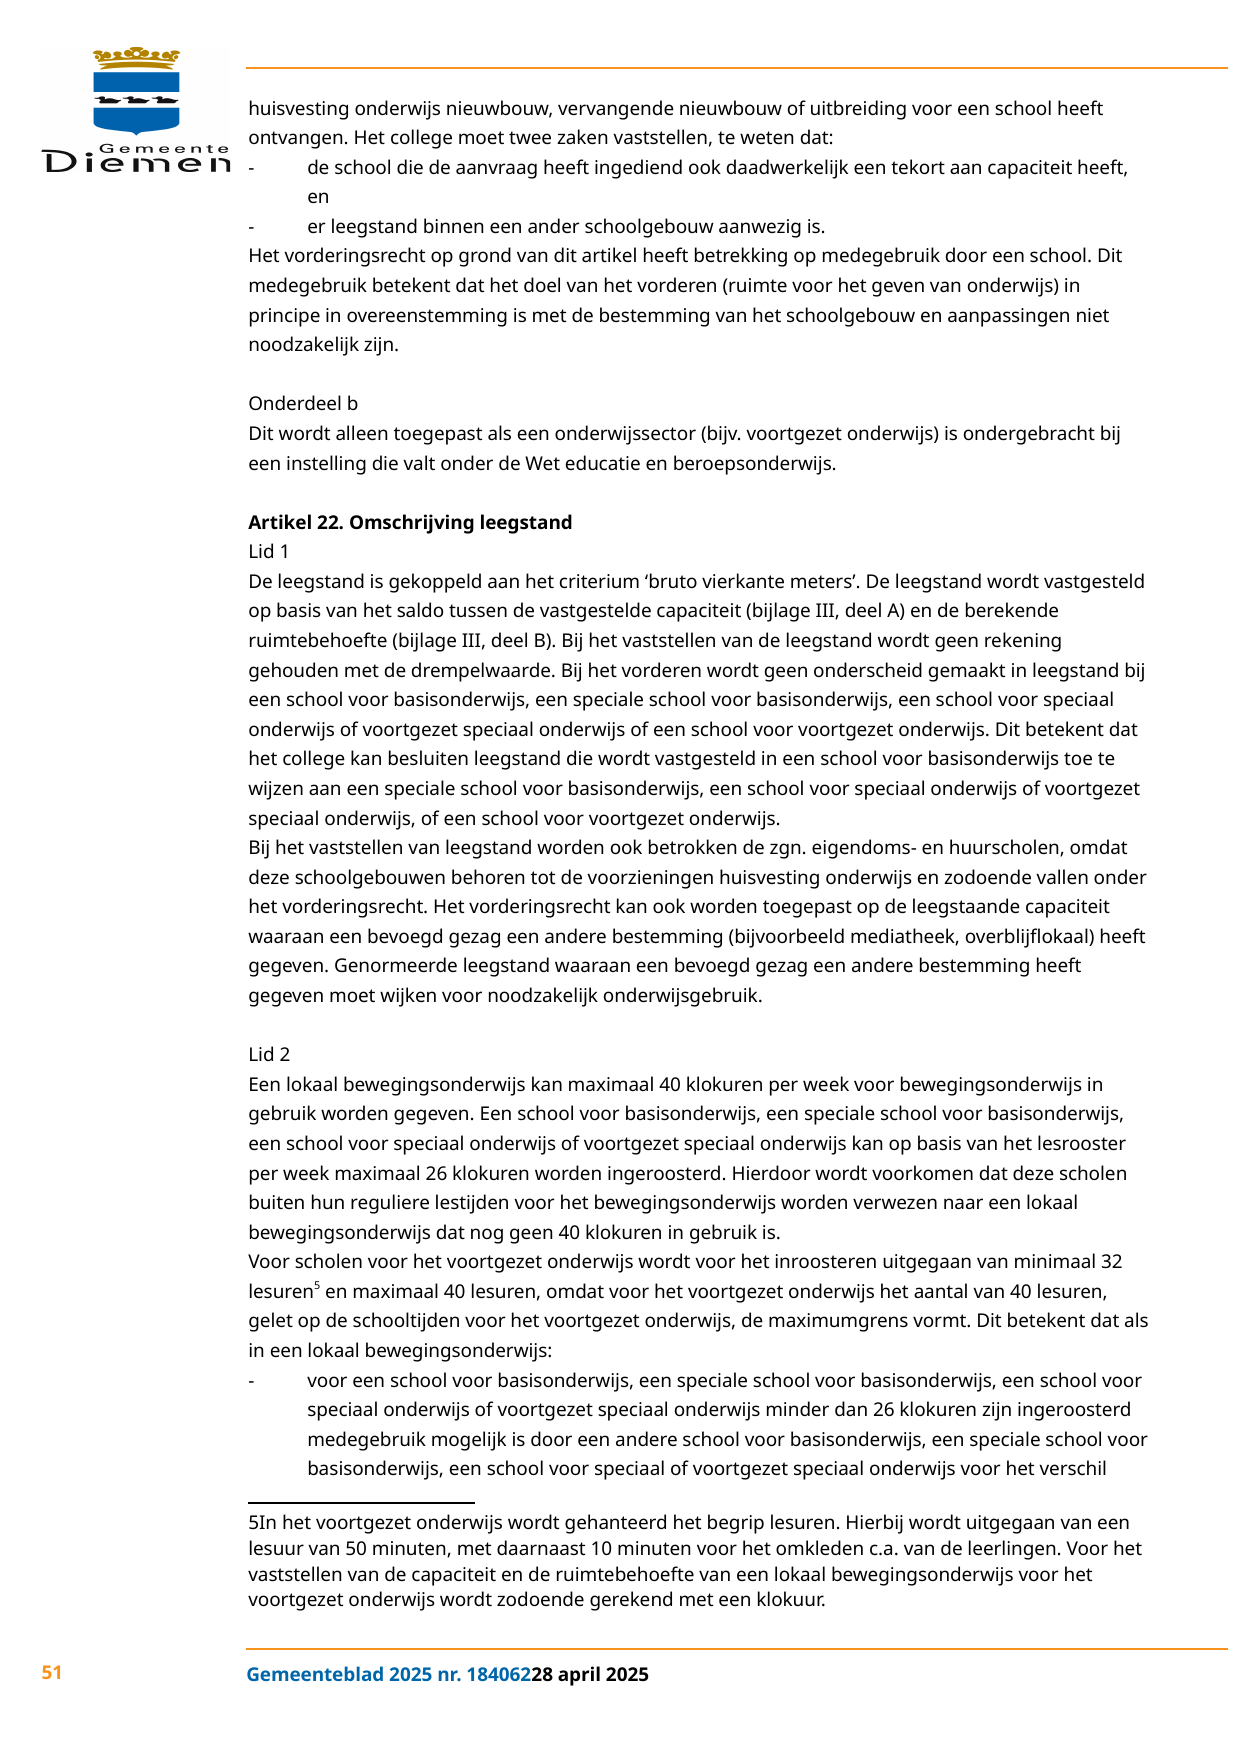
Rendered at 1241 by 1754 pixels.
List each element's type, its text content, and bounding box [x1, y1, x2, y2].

picture [41, 47, 231, 172]
list de school die de aanvraag heeft ingediend ook daadwerkelijk een tekort aan capaciteit heeft, en [248, 154, 1152, 209]
list er leegstand binnen een ander schoolgebouw aanwezig is. [248, 213, 1152, 239]
text De leegstand is gekoppeld aan het criterium ‘bruto vierkante meters’. De leegstand wordt vastgesteld op basis van het saldo tussen de vastgestelde capaciteit (bijlage III, deel A) en de berekende ruimtebehoefte (bijlage III, deel B). Bij het vaststellen van de leegstand wordt geen rekening gehouden met de drempelwaarde. Bij het vorderen wordt geen onderscheid gemaakt in leegstand bij een school voor basisonderwijs, een speciale school voor basisonderwijs, een school voor speciaal onderwijs of voortgezet speciaal onderwijs of een school voor voortgezet onderwijs. Dit betekent dat het college kan besluiten leegstand die wordt vastgesteld in een school voor basisonderwijs toe te wijzen aan een speciale school voor basisonderwijs, een school voor speciaal onderwijs of voortgezet speciaal onderwijs, of een school voor voortgezet onderwijs. [248, 568, 1152, 831]
text Voor scholen voor het voortgezet onderwijs wordt voor het inroosteren uitgegaan van minimaal 32 lesuren en maximaal 40 lesuren, omdat voor het voortgezet onderwijs het aantal van 40 lesuren, gelet op de schooltijden voor het voortgezet onderwijs, de maximumgrens vormt. Dit betekent dat als in een lokaal bewegingsonderwijs: [248, 1248, 1152, 1363]
text Bij het vaststellen van leegstand worden ook betrokken de zgn. eigendoms- en huurscholen, omdat deze schoolgebouwen behoren tot de voorzieningen huisvesting onderwijs en zodoende vallen onder het vorderingsrecht. Het vorderingsrecht kan ook worden toegepast op de leegstaande capaciteit waaraan een bevoegd gezag een andere bestemming (bijvoorbeeld mediatheek, overblijflokaal) heeft gegeven. Genormeerde leegstand waaraan een bevoegd gezag een andere bestemming heeft gegeven moet wijken voor noodzakelijk onderwijsgebruik. [248, 834, 1152, 1008]
list voor een school voor basisonderwijs, een speciale school voor basisonderwijs, een school voor speciaal onderwijs of voortgezet speciaal onderwijs minder dan 26 klokuren zijn ingeroosterd medegebruik mogelijk is door een andere school voor basisonderwijs, een speciale school voor basisonderwijs, een school voor speciaal of voortgezet speciaal onderwijs voor het verschil [248, 1367, 1152, 1481]
text In het voortgezet onderwijs wordt gehanteerd het begrip lesuren. Hierbij wordt uitgegaan van een lesuur van 50 minuten, met daarnaast 10 minuten voor het omkleden c.a. van de leerlingen. Voor het vaststellen van de capaciteit en de ruimtebehoefte van een lokaal bewegingsonderwijs voor het voortgezet onderwijs wordt zodoende gerekend met een klokuur. [248, 1509, 1152, 1612]
text Een lokaal bewegingsonderwijs kan maximaal 40 klokuren per week voor bewegingsonderwijs in gebruik worden gegeven. Een school voor basisonderwijs, een speciale school voor basisonderwijs, een school voor speciaal onderwijs of voortgezet speciaal onderwijs kan op basis van het lesrooster per week maximaal 26 klokuren worden ingeroosterd. Hierdoor wordt voorkomen dat deze scholen buiten hun reguliere lestijden voor het bewegingsonderwijs worden verwezen naar een lokaal bewegingsonderwijs dat nog geen 40 klokuren in gebruik is. [248, 1071, 1152, 1245]
text Het vorderingsrecht op grond van dit artikel heeft betrekking op medegebruik door een school. Dit medegebruik betekent dat het doel van het vorderen (ruimte voor het geven van onderwijs) in principe in overeenstemming is met de bestemming van het schoolgebouw en aanpassingen niet noodzakelijk zijn. [248, 243, 1152, 357]
text Artikel 22. Omschrijving leegstand [248, 509, 1152, 535]
text Dit wordt alleen toegepast als een onderwijssector (bijv. voortgezet onderwijs) is ondergebracht bij een instelling die valt onder de Wet educatie en beroepsonderwijs. [248, 420, 1152, 476]
text Lid 1 [248, 538, 1152, 564]
text Onderdeel b [248, 391, 1152, 416]
text huisvesting onderwijs nieuwbouw, vervangende nieuwbouw of uitbreiding voor een school heeft ontvangen. Het college moet twee zaken vaststellen, te weten dat: [248, 95, 1152, 150]
text Lid 2 [248, 1041, 1152, 1067]
